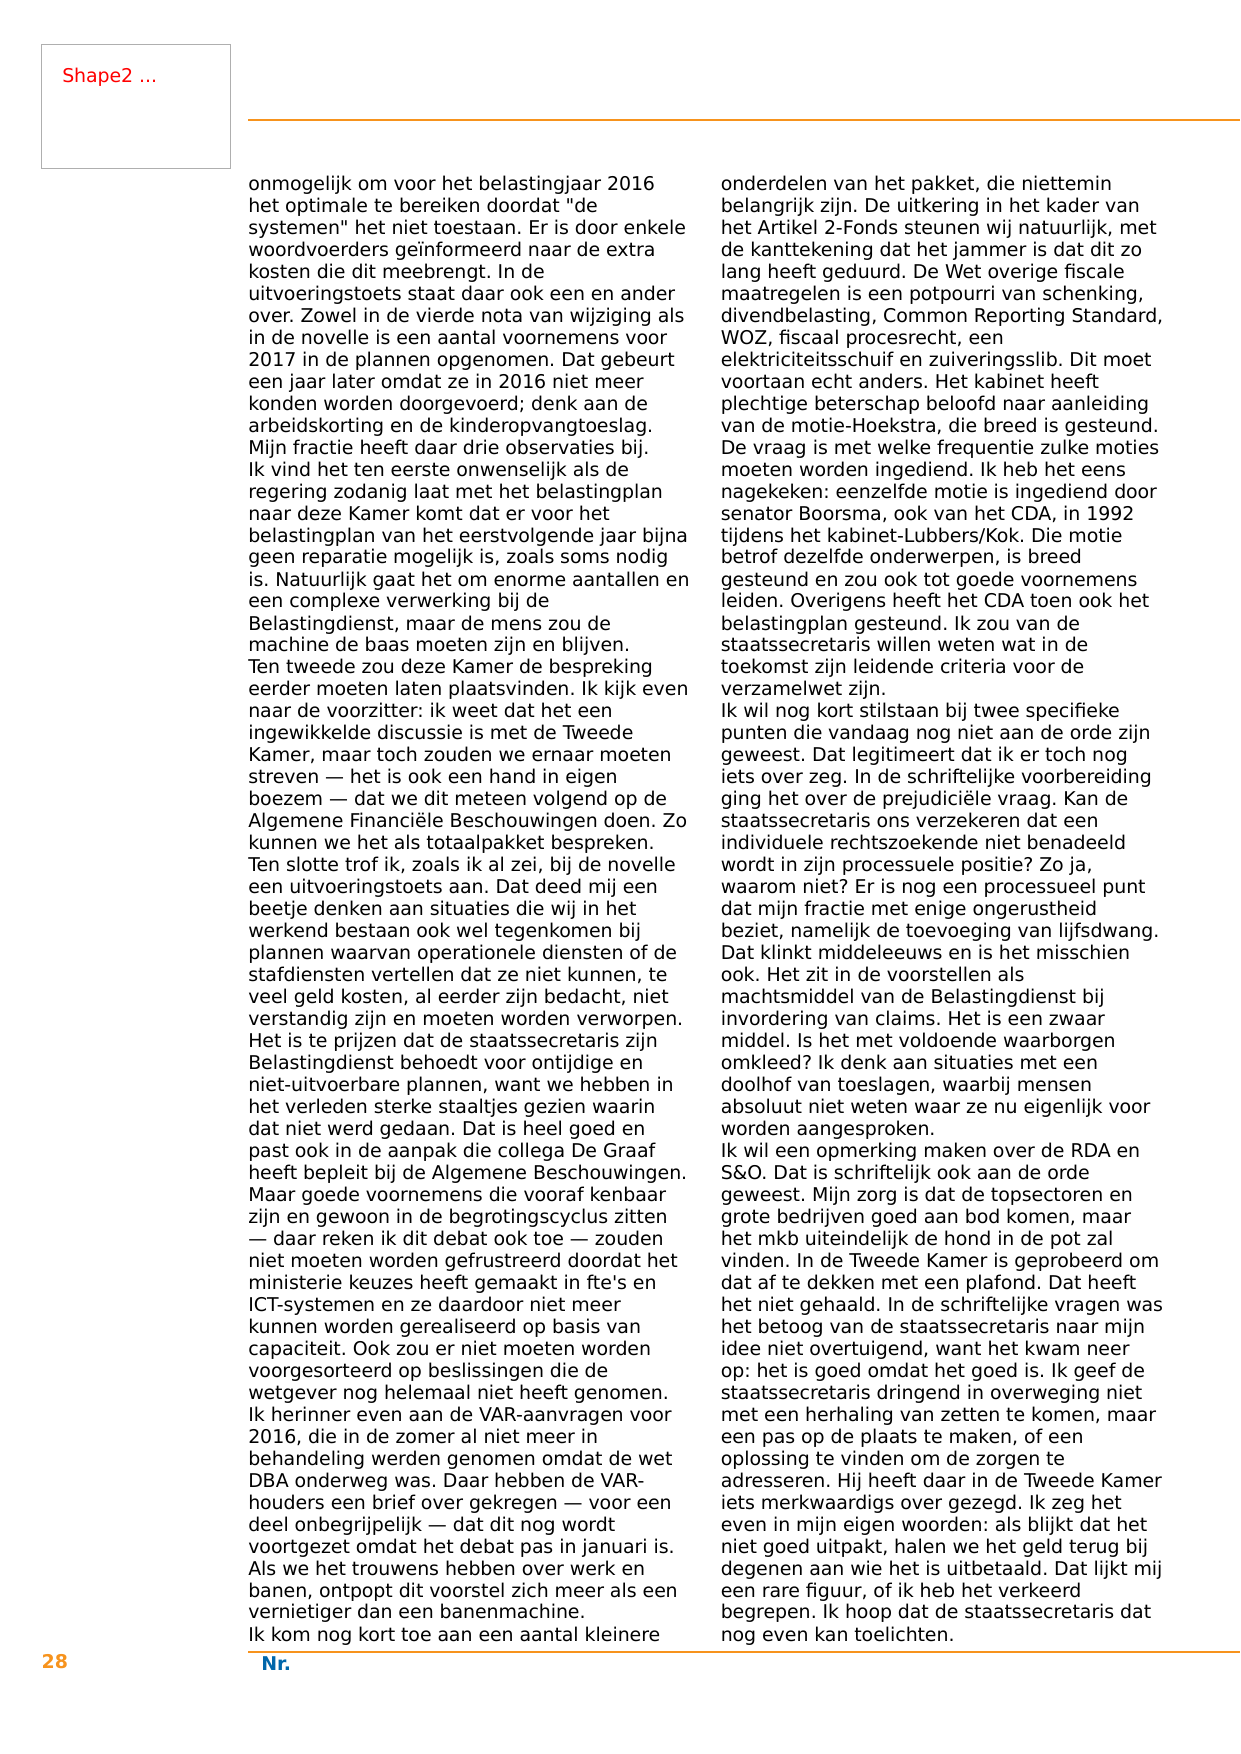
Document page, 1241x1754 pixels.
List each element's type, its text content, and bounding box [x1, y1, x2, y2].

text Ik kom nog kort toe aan een aantal kleinere [248, 1623, 691, 1645]
text Ik wil een opmerking maken over de RDA en S&O. Dat is schriftelijk ook aan de orde geweest. Mijn zorg is dat de topsectoren en grote bedrijven goed aan bod komen, maar het mkb uiteindelijk de hond in de pot zal vinden. In de Tweede Kamer is geprobeerd om dat af te dekken met een plafond. Dat heeft het niet gehaald. In de schriftelijke vragen was het betoog van de staatssecretaris naar mijn idee niet overtuigend, want het kwam neer op: het is goed omdat het goed is. Ik geef de staatssecretaris dringend in overweging niet met een herhaling van zetten te komen, maar een pas op de plaats te maken, of een oplossing te vinden om de zorgen te adresseren. Hij heeft daar in de Tweede Kamer iets merkwaardigs over gezegd. Ik zeg het even in mijn eigen woorden: als blijkt dat het niet goed uitpakt, halen we het geld terug bij degenen aan wie het is uitbetaald. Dat lijkt mij een rare figuur, of ik heb het verkeerd begrepen. Ik hoop dat de staatssecretaris dat nog even kan toelichten. [721, 1140, 1163, 1645]
text Ik wil nog kort stilstaan bij twee specifieke punten die vandaag nog niet aan de orde zijn geweest. Dat legitimeert dat ik er toch nog iets over zeg. In de schriftelijke voorbereiding ging het over de prejudiciële vraag. Kan de staatssecretaris ons verzekeren dat een individuele rechtszoekende niet benadeeld wordt in zijn processuele positie? Zo ja, waarom niet? Er is nog een processueel punt dat mijn fractie met enige ongerustheid beziet, namelijk de toevoeging van lijfsdwang. Dat klinkt middeleeuws en is het misschien ook. Het zit in de voorstellen als machtsmiddel van de Belastingdienst bij invordering van claims. Het is een zwaar middel. Is het met voldoende waarborgen omkleed? Ik denk aan situaties met een doolhof van toeslagen, waarbij mensen absoluut niet weten waar ze nu eigenlijk voor worden aangesproken. [721, 700, 1163, 1140]
text Ik vind het ten eerste onwenselijk als de regering zodanig laat met het belastingplan naar deze Kamer komt dat er voor het belastingplan van het eerstvolgende jaar bijna geen reparatie mogelijk is, zoals soms nodig is. Natuurlijk gaat het om enorme aantallen en een complexe verwerking bij de Belastingdienst, maar de mens zou de machine de baas moeten zijn en blijven. [248, 458, 691, 656]
text onmogelijk om voor het belastingjaar 2016 het optimale te bereiken doordat "de systemen" het niet toestaan. Er is door enkele woordvoerders geïnformeerd naar de extra kosten die dit meebrengt. In de uitvoeringstoets staat daar ook een en ander over. Zowel in de vierde nota van wijziging als in de novelle is een aantal voornemens voor 2017 in de plannen opgenomen. Dat gebeurt een jaar later omdat ze in 2016 niet meer konden worden doorgevoerd; denk aan de arbeidskorting en de kinderopvangtoeslag. Mijn fractie heeft daar drie observaties bij. [248, 173, 691, 458]
text onderdelen van het pakket, die niettemin belangrijk zijn. De uitkering in het kader van het Artikel 2-Fonds steunen wij natuurlijk, met de kanttekening dat het jammer is dat dit zo lang heeft geduurd. De Wet overige fiscale maatregelen is een potpourri van schenking, divendbelasting, Common Reporting Standard, WOZ, fiscaal procesrecht, een elektriciteitsschuif en zuiveringsslib. Dit moet voortaan echt anders. Het kabinet heeft plechtige beterschap beloofd naar aanleiding van de motie-Hoekstra, die breed is gesteund. De vraag is met welke frequentie zulke moties moeten worden ingediend. Ik heb het eens nagekeken: eenzelfde motie is ingediend door senator Boorsma, ook van het CDA, in 1992 tijdens het kabinet-Lubbers/Kok. Die motie betrof dezelfde onderwerpen, is breed gesteund en zou ook tot goede voornemens leiden. Overigens heeft het CDA toen ook het belastingplan gesteund. Ik zou van de staatssecretaris willen weten wat in de toekomst zijn leidende criteria voor de verzamelwet zijn. [721, 173, 1163, 700]
text Ten tweede zou deze Kamer de bespreking eerder moeten laten plaatsvinden. Ik kijk even naar de voorzitter: ik weet dat het een ingewikkelde discussie is met de Tweede Kamer, maar toch zouden we ernaar moeten streven — het is ook een hand in eigen boezem — dat we dit meteen volgend op de Algemene Financiële Beschouwingen doen. Zo kunnen we het als totaalpakket bespreken. [248, 656, 691, 854]
text Ten slotte trof ik, zoals ik al zei, bij de novelle een uitvoeringstoets aan. Dat deed mij een beetje denken aan situaties die wij in het werkend bestaan ook wel tegenkomen bij plannen waarvan operationele diensten of de stafdiensten vertellen dat ze niet kunnen, te veel geld kosten, al eerder zijn bedacht, niet verstandig zijn en moeten worden verworpen. Het is te prijzen dat de staatssecretaris zijn Belastingdienst behoedt voor ontijdige en niet-uitvoerbare plannen, want we hebben in het verleden sterke staaltjes gezien waarin dat niet werd gedaan. Dat is heel goed en past ook in de aanpak die collega De Graaf heeft bepleit bij de Algemene Beschouwingen. Maar goede voornemens die vooraf kenbaar zijn en gewoon in de begrotingscyclus zitten — daar reken ik dit debat ook toe — zouden niet moeten worden gefrustreerd doordat het ministerie keuzes heeft gemaakt in fte's en ICT-systemen en ze daardoor niet meer kunnen worden gerealiseerd op basis van capaciteit. Ook zou er niet moeten worden voorgesorteerd op beslissingen die de wetgever nog helemaal niet heeft genomen. Ik herinner even aan de VAR-aanvragen voor 2016, die in de zomer al niet meer in behandeling werden genomen omdat de wet DBA onderweg was. Daar hebben de VAR-houders een brief over gekregen — voor een deel onbegrijpelijk — dat dit nog wordt voortgezet omdat het debat pas in januari is. Als we het trouwens hebben over werk en banen, ontpopt dit voorstel zich meer als een vernietiger dan een banenmachine. [248, 854, 691, 1623]
